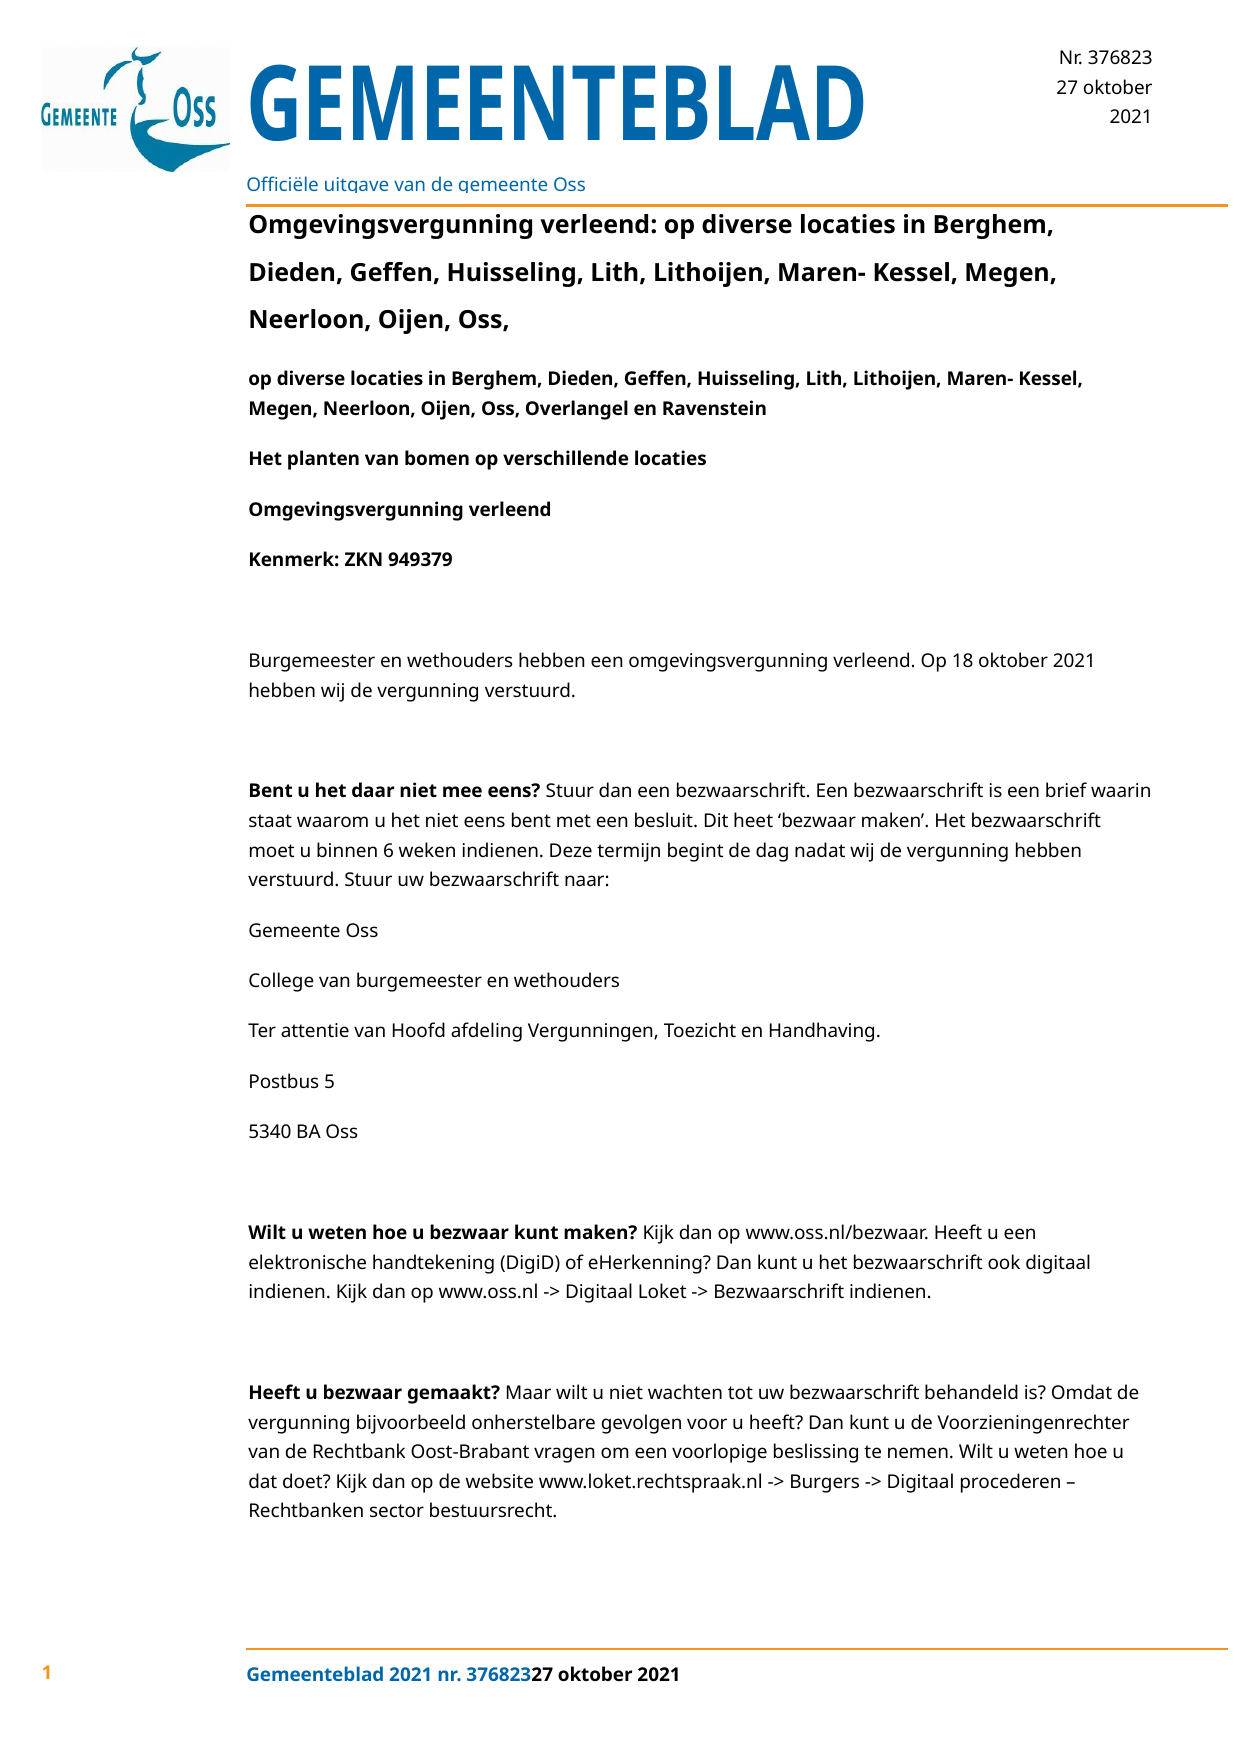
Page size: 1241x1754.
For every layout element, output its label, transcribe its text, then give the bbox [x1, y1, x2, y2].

text Heeft u bezwaar gemaakt? Maar wilt u niet wachten tot uw bezwaarschrift behandeld is? Omdat de vergunning bijvoorbeeld onherstelbare gevolgen voor u heeft? Dan kunt u de Voorzieningenrechter van de Rechtbank Oost-Brabant vragen om een voorlopige beslissing te nemen. Wilt u weten hoe u dat doet? Kijk dan op de website www.loket.rechtspraak.nl -> Burgers -> Digitaal procederen – Rechtbanken sector bestuursrecht. [248, 1379, 1152, 1523]
text op diverse locaties in Berghem, Dieden, Geffen, Huisseling, Lith, Lithoijen, Maren- Kessel, Megen, Neerloon, Oijen, Oss, Overlangel en Ravenstein [248, 366, 1152, 421]
text Kenmerk: ZKN 949379 [248, 546, 1152, 572]
text Gemeente Oss [248, 917, 1152, 942]
text 5340 BA Oss [248, 1118, 1152, 1144]
text Ter attentie van Hoofd afdeling Vergunningen, Toezicht en Handhaving. [248, 1018, 1152, 1043]
text Burgemeester en wethouders hebben een omgevingsvergunning verleend. Op 18 oktober 2021 hebben wij de vergunning verstuurd. [248, 647, 1152, 702]
text Wilt u weten hoe u bezwaar kunt maken? Kijk dan op www.oss.nl/bezwaar. Heeft u een elektronische handtekening (DigiD) of eHerkenning? Dan kunt u het bezwaarschrift ook digitaal indienen. Kijk dan op www.oss.nl -> Digitaal Loket -> Bezwaarschrift indienen. [248, 1219, 1152, 1304]
text Postbus 5 [248, 1068, 1152, 1094]
text Het planten van bomen op verschillende locaties [248, 446, 1152, 471]
picture [41, 47, 231, 172]
text College van burgemeester en wethouders [248, 967, 1152, 993]
text Bent u het daar niet mee eens? Stuur dan een bezwaarschrift. Een bezwaarschrift is een brief waarin staat waarom u het niet eens bent met een besluit. Dit heet ‘bezwaar maken’. Het bezwaarschrift moet u binnen 6 weken indienen. Deze termijn begint de dag nadat wij de vergunning hebben verstuurd. Stuur uw bezwaarschrift naar: [248, 778, 1152, 892]
text Omgevingsvergunning verleend [248, 496, 1152, 522]
text Omgevingsvergunning verleend: op diverse locaties in Berghem, Dieden, Geffen, Huisseling, Lith, Lithoijen, Maren- Kessel, Megen, Neerloon, Oijen, Oss, [248, 207, 1152, 336]
